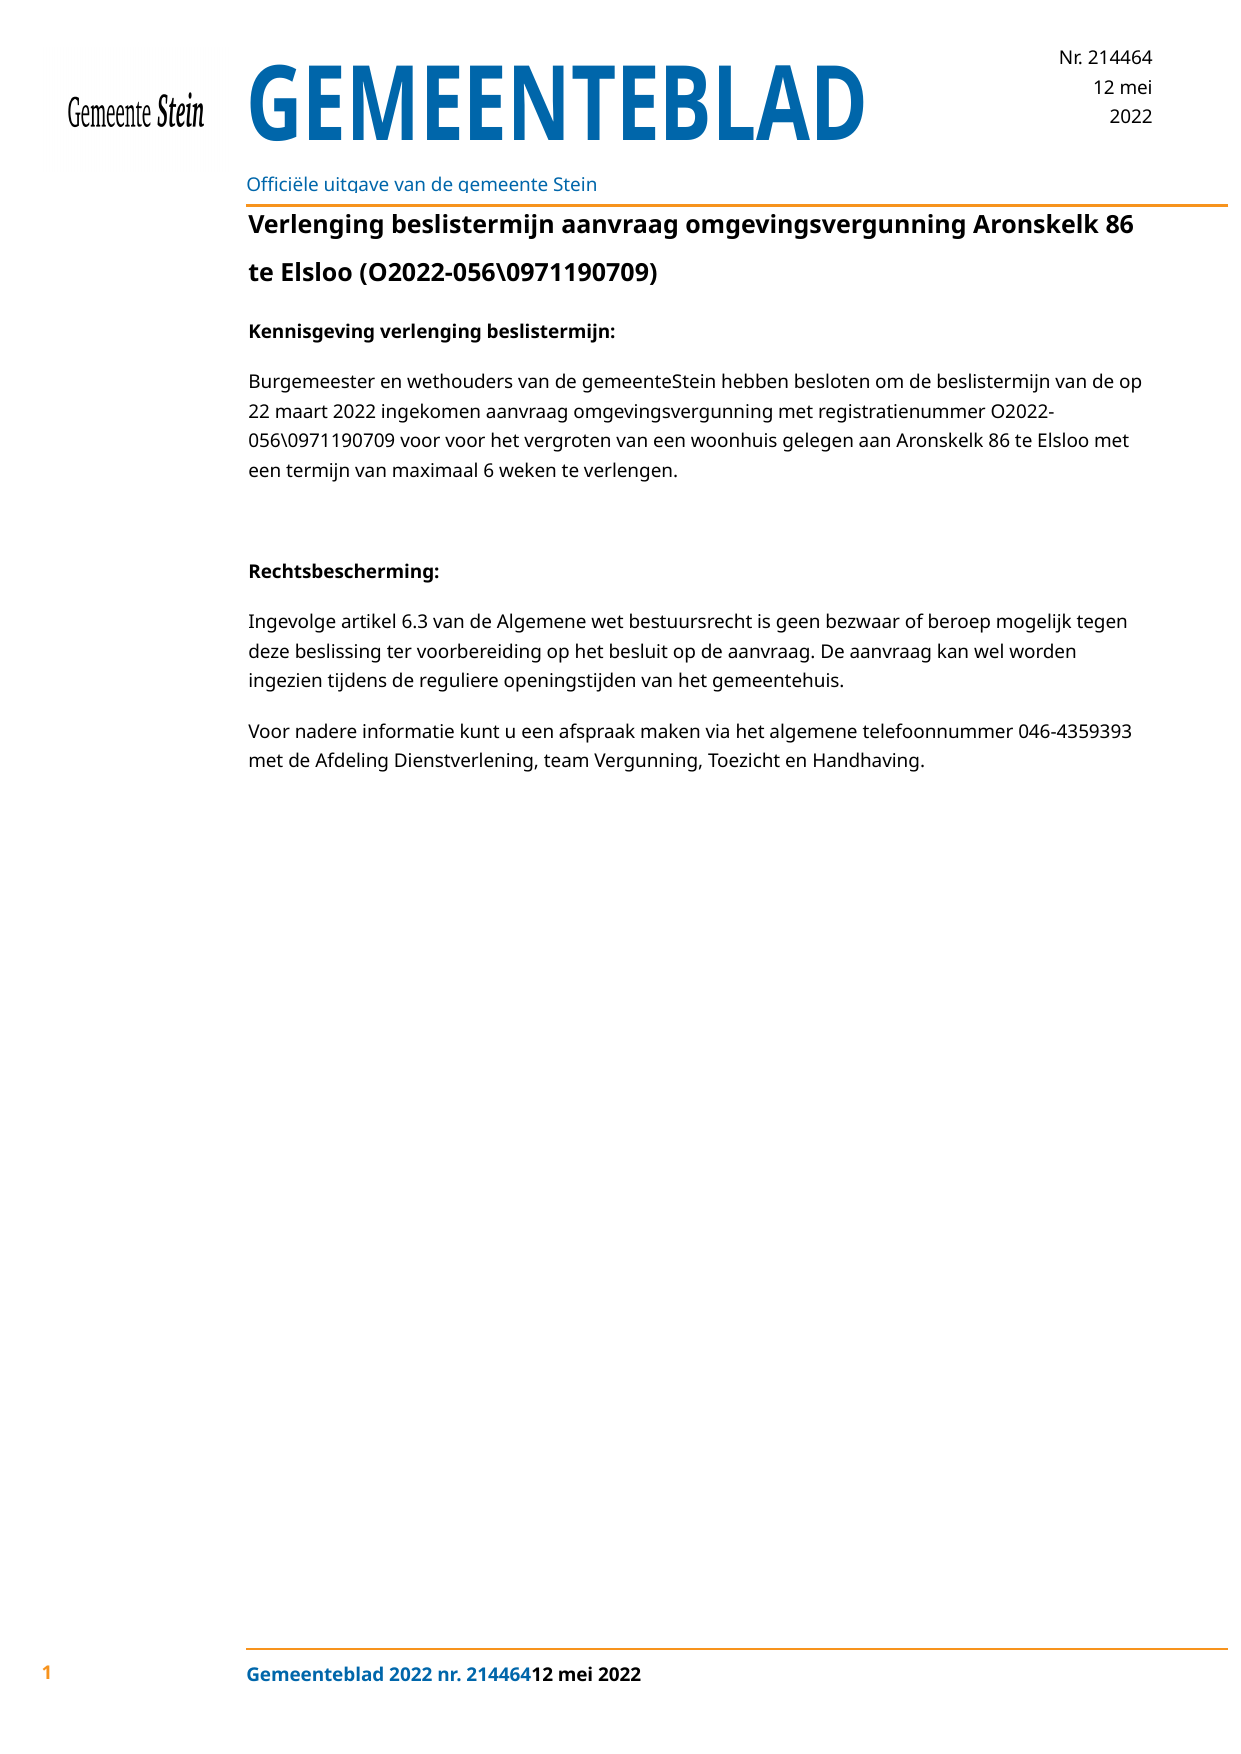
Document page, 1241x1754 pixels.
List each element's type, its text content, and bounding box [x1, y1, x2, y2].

text Kennisgeving verlenging beslistermijn: [248, 318, 1152, 344]
text Voor nadere informatie kunt u een afspraak maken via het algemene telefoonnummer 046-4359393 met de Afdeling Dienstverlening, team Vergunning, Toezicht en Handhaving. [248, 718, 1152, 773]
text Burgemeester en wethouders van de gemeenteStein hebben besloten om de beslistermijn van de op 22 maart 2022 ingekomen aanvraag omgevingsvergunning met registratienummer O2022-056\0971190709 voor voor het vergroten van een woonhuis gelegen aan Aronskelk 86 te Elsloo met een termijn van maximaal 6 weken te verlengen. [248, 368, 1152, 483]
text Verlenging beslistermijn aanvraag omgevingsvergunning Aronskelk 86 te Elsloo (O2022-056\0971190709) [248, 207, 1152, 288]
text Rechtsbescherming: [248, 558, 1152, 584]
picture [41, 47, 231, 172]
text Ingevolge artikel 6.3 van de Algemene wet bestuursrecht is geen bezwaar of beroep mogelijk tegen deze beslissing ter voorbereiding op het besluit op de aanvraag. De aanvraag kan wel worden ingezien tijdens de reguliere openingstijden van het gemeentehuis. [248, 608, 1152, 693]
